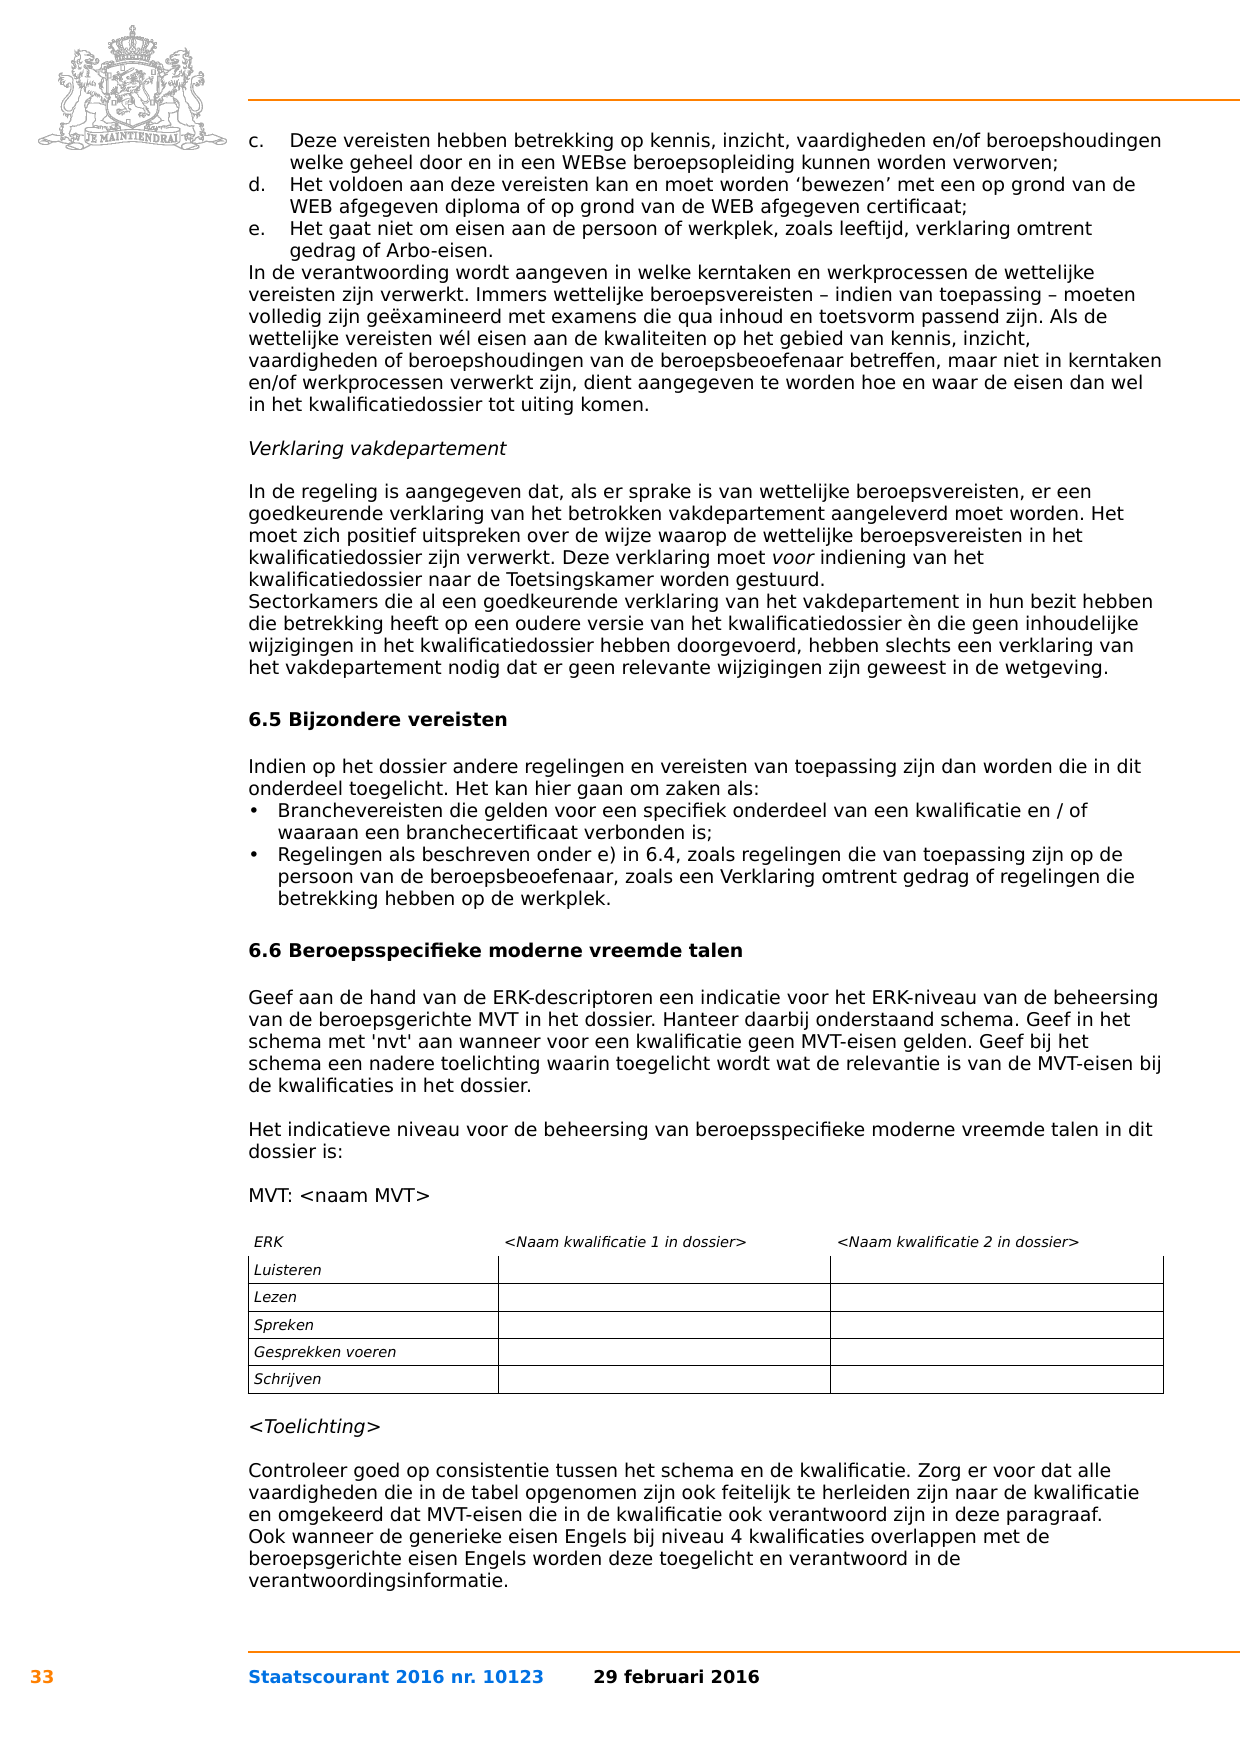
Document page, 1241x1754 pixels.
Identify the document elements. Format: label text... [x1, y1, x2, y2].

text • Branchevereisten die gelden voor een specifiek onderdeel van een kwalificatie en / of waaraan een branchecertificaat verbonden is; [248, 800, 1163, 844]
table_cell Gesprekken voeren [249, 1339, 498, 1365]
text MVT: <naam MVT> [248, 1184, 1163, 1207]
text In de regeling is aangegeven dat, als er sprake is van wettelijke beroepsvereisten, er een goedkeurende verklaring van het betrokken vakdepartement aangeleverd moet worden. Het moet zich positief uitspreken over de wijze waarop de wettelijke beroepsvereisten in het kwalificatiedossier zijn verwerkt. Deze verklaring moet voor indiening van het kwalificatiedossier naar de Toetsingskamer worden gestuurd. [248, 481, 1163, 591]
text Indien op het dossier andere regelingen en vereisten van toepassing zijn dan worden die in dit onderdeel toegelicht. Het kan hier gaan om zaken als: [248, 756, 1163, 800]
text In de verantwoording wordt aangeven in welke kerntaken en werkprocessen de wettelijke vereisten zijn verwerkt. Immers wettelijke beroepsvereisten – indien van toepassing – moeten volledig zijn geëxamineerd met examens die qua inhoud en toetsvorm passend zijn. Als de wettelijke vereisten wél eisen aan de kwaliteiten op het gebied van kennis, inzicht, vaardigheden of beroepshoudingen van de beroepsbeoefenaar betreffen, maar niet in kerntaken en/of werkprocessen verwerkt zijn, dient aangegeven te worden hoe en waar de eisen dan wel in het kwalificatiedossier tot uiting komen. [248, 262, 1163, 416]
table_header <Naam kwalificatie 1 in dossier> [499, 1230, 830, 1256]
table_cell [499, 1257, 830, 1283]
table_cell [499, 1366, 830, 1393]
subtitle 6.5 Bijzondere vereisten [248, 709, 1163, 731]
table_cell [499, 1284, 830, 1311]
subtitle Verklaring vakdepartement [248, 437, 1163, 459]
table_cell Lezen [249, 1284, 498, 1311]
subtitle 6.6 Beroepsspecifieke moderne vreemde talen [248, 940, 1163, 962]
table_cell [499, 1312, 830, 1338]
table_cell [831, 1339, 1163, 1365]
text c. Deze vereisten hebben betrekking op kennis, inzicht, vaardigheden en/of beroepshoudingen welke geheel door en in een WEBse beroepsopleiding kunnen worden verworven; [248, 130, 1163, 174]
table_cell [831, 1366, 1163, 1393]
table_header ERK [249, 1230, 498, 1256]
table_cell Schrijven [249, 1366, 498, 1393]
text Geef aan de hand van de ERK-descriptoren een indicatie voor het ERK-niveau van de beheersing van de beroepsgerichte MVT in het dossier. Hanteer daarbij onderstaand schema. Geef in het schema met 'nvt' aan wanneer voor een kwalificatie geen MVT-eisen gelden. Geef bij het schema een nadere toelichting waarin toegelicht wordt wat de relevantie is van de MVT-eisen bij de kwalificaties in het dossier. [248, 987, 1163, 1097]
text • Regelingen als beschreven onder e) in 6.4, zoals regelingen die van toepassing zijn op de persoon van de beroepsbeoefenaar, zoals een Verklaring omtrent gedrag of regelingen die betrekking hebben op de werkplek. [248, 844, 1163, 910]
table_cell Spreken [249, 1312, 498, 1338]
text e. Het gaat niet om eisen aan de persoon of werkplek, zoals leeftijd, verklaring omtrent gedrag of Arbo-eisen. [248, 218, 1163, 262]
table_header <Naam kwalificatie 2 in dossier> [831, 1230, 1163, 1256]
table_cell [831, 1284, 1163, 1311]
text Sectorkamers die al een goedkeurende verklaring van het vakdepartement in hun bezit hebben die betrekking heeft op een oudere versie van het kwalificatiedossier èn die geen inhoudelijke wijzigingen in het kwalificatiedossier hebben doorgevoerd, hebben slechts een verklaring van het vakdepartement nodig dat er geen relevante wijzigingen zijn geweest in de wetgeving. [248, 591, 1163, 679]
table_cell [831, 1312, 1163, 1338]
table_cell [831, 1257, 1163, 1283]
picture [38, 25, 227, 150]
text Controleer goed op consistentie tussen het schema en de kwalificatie. Zorg er voor dat alle vaardigheden die in de tabel opgenomen zijn ook feitelijk te herleiden zijn naar de kwalificatie en omgekeerd dat MVT-eisen die in de kwalificatie ook verantwoord zijn in deze paragraaf. [248, 1459, 1163, 1526]
text d. Het voldoen aan deze vereisten kan en moet worden ‘bewezen’ met een op grond van de WEB afgegeven diploma of op grond van de WEB afgegeven certificaat; [248, 174, 1163, 218]
table_cell Luisteren [249, 1257, 498, 1283]
text <Toelichting> [248, 1416, 1163, 1438]
table_cell [499, 1339, 830, 1365]
text Ook wanneer de generieke eisen Engels bij niveau 4 kwalificaties overlappen met de beroepsgerichte eisen Engels worden deze toegelicht en verantwoord in de verantwoordingsinformatie. [248, 1526, 1163, 1591]
text Het indicatieve niveau voor de beheersing van beroepsspecifieke moderne vreemde talen in dit dossier is: [248, 1119, 1163, 1163]
